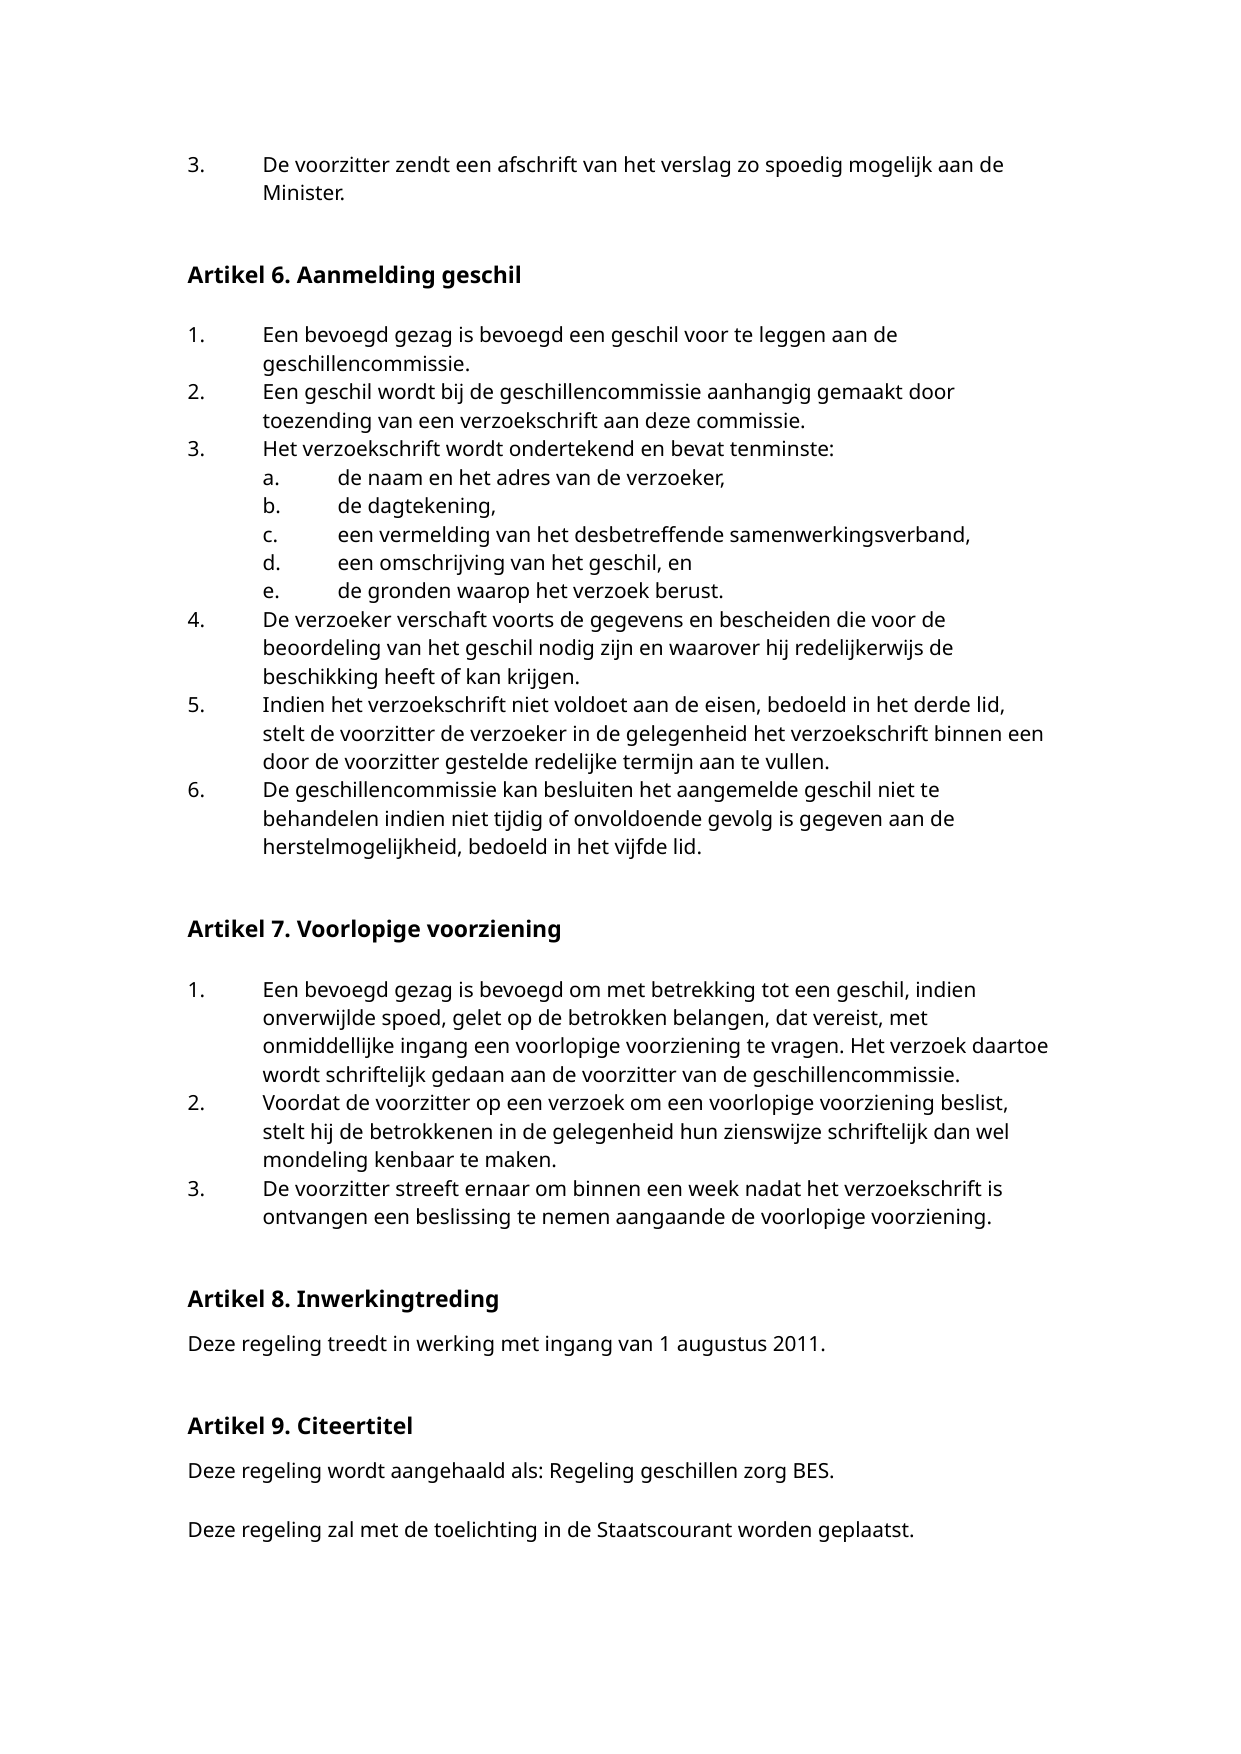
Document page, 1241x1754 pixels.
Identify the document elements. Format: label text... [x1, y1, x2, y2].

list Indien het verzoekschrift niet voldoet aan de eisen, bedoeld in het derde lid, stelt de voorzitter de verzoeker in de gelegenheid het verzoekschrift binnen een door de voorzitter gestelde redelijke termijn aan te vullen. [187, 690, 1053, 776]
subtitle Artikel 9. Citeertitel [187, 1410, 1053, 1442]
list een omschrijving van het geschil, en [262, 548, 1053, 577]
text Deze regeling wordt aangehaald als: Regeling geschillen zorg BES. [187, 1457, 1053, 1485]
list Een bevoegd gezag is bevoegd om met betrekking tot een geschil, indien onverwijlde spoed, gelet op de betrokken belangen, dat vereist, met onmiddellijke ingang een voorlopige voorziening te vragen. Het verzoek daartoe wordt schriftelijk gedaan aan de voorzitter van de geschillencommissie. [187, 975, 1053, 1088]
list de naam en het adres van de verzoeker, [262, 463, 1053, 491]
subtitle Artikel 7. Voorlopige voorziening [187, 913, 1053, 945]
list een vermelding van het desbetreffende samenwerkingsverband, [262, 520, 1053, 548]
list De verzoeker verschaft voorts de gegevens en bescheiden die voor de beoordeling van het geschil nodig zijn en waarover hij redelijkerwijs de beschikking heeft of kan krijgen. [187, 605, 1053, 690]
list De geschillencommissie kan besluiten het aangemelde geschil niet te behandelen indien niet tijdig of onvoldoende gevolg is gegeven aan de herstelmogelijkheid, bedoeld in het vijfde lid. [187, 776, 1053, 861]
list Het verzoekschrift wordt ondertekend en bevat tenminste: [187, 434, 1053, 463]
text Deze regeling zal met de toelichting in de Staatscourant worden geplaatst. [187, 1515, 1053, 1543]
list De voorzitter streeft ernaar om binnen een week nadat het verzoekschrift is ontvangen een beslissing te nemen aangaande de voorlopige voorziening. [187, 1174, 1053, 1231]
text Deze regeling treedt in werking met ingang van 1 augustus 2011. [187, 1329, 1053, 1358]
list De voorzitter zendt een afschrift van het verslag zo spoedig mogelijk aan de Minister. [187, 150, 1053, 207]
subtitle Artikel 8. Inwerkingtreding [187, 1283, 1053, 1314]
list Een geschil wordt bij de geschillencommissie aanhangig gemaakt door toezending van een verzoekschrift aan deze commissie. [187, 377, 1053, 434]
list Een bevoegd gezag is bevoegd een geschil voor te leggen aan de geschillencommissie. [187, 321, 1053, 377]
list Voordat de voorzitter op een verzoek om een voorlopige voorziening beslist, stelt hij de betrokkenen in de gelegenheid hun zienswijze schriftelijk dan wel mondeling kenbaar te maken. [187, 1088, 1053, 1174]
subtitle Artikel 6. Aanmelding geschil [187, 259, 1053, 291]
list de gronden waarop het verzoek berust. [262, 577, 1053, 605]
list de dagtekening, [262, 491, 1053, 520]
